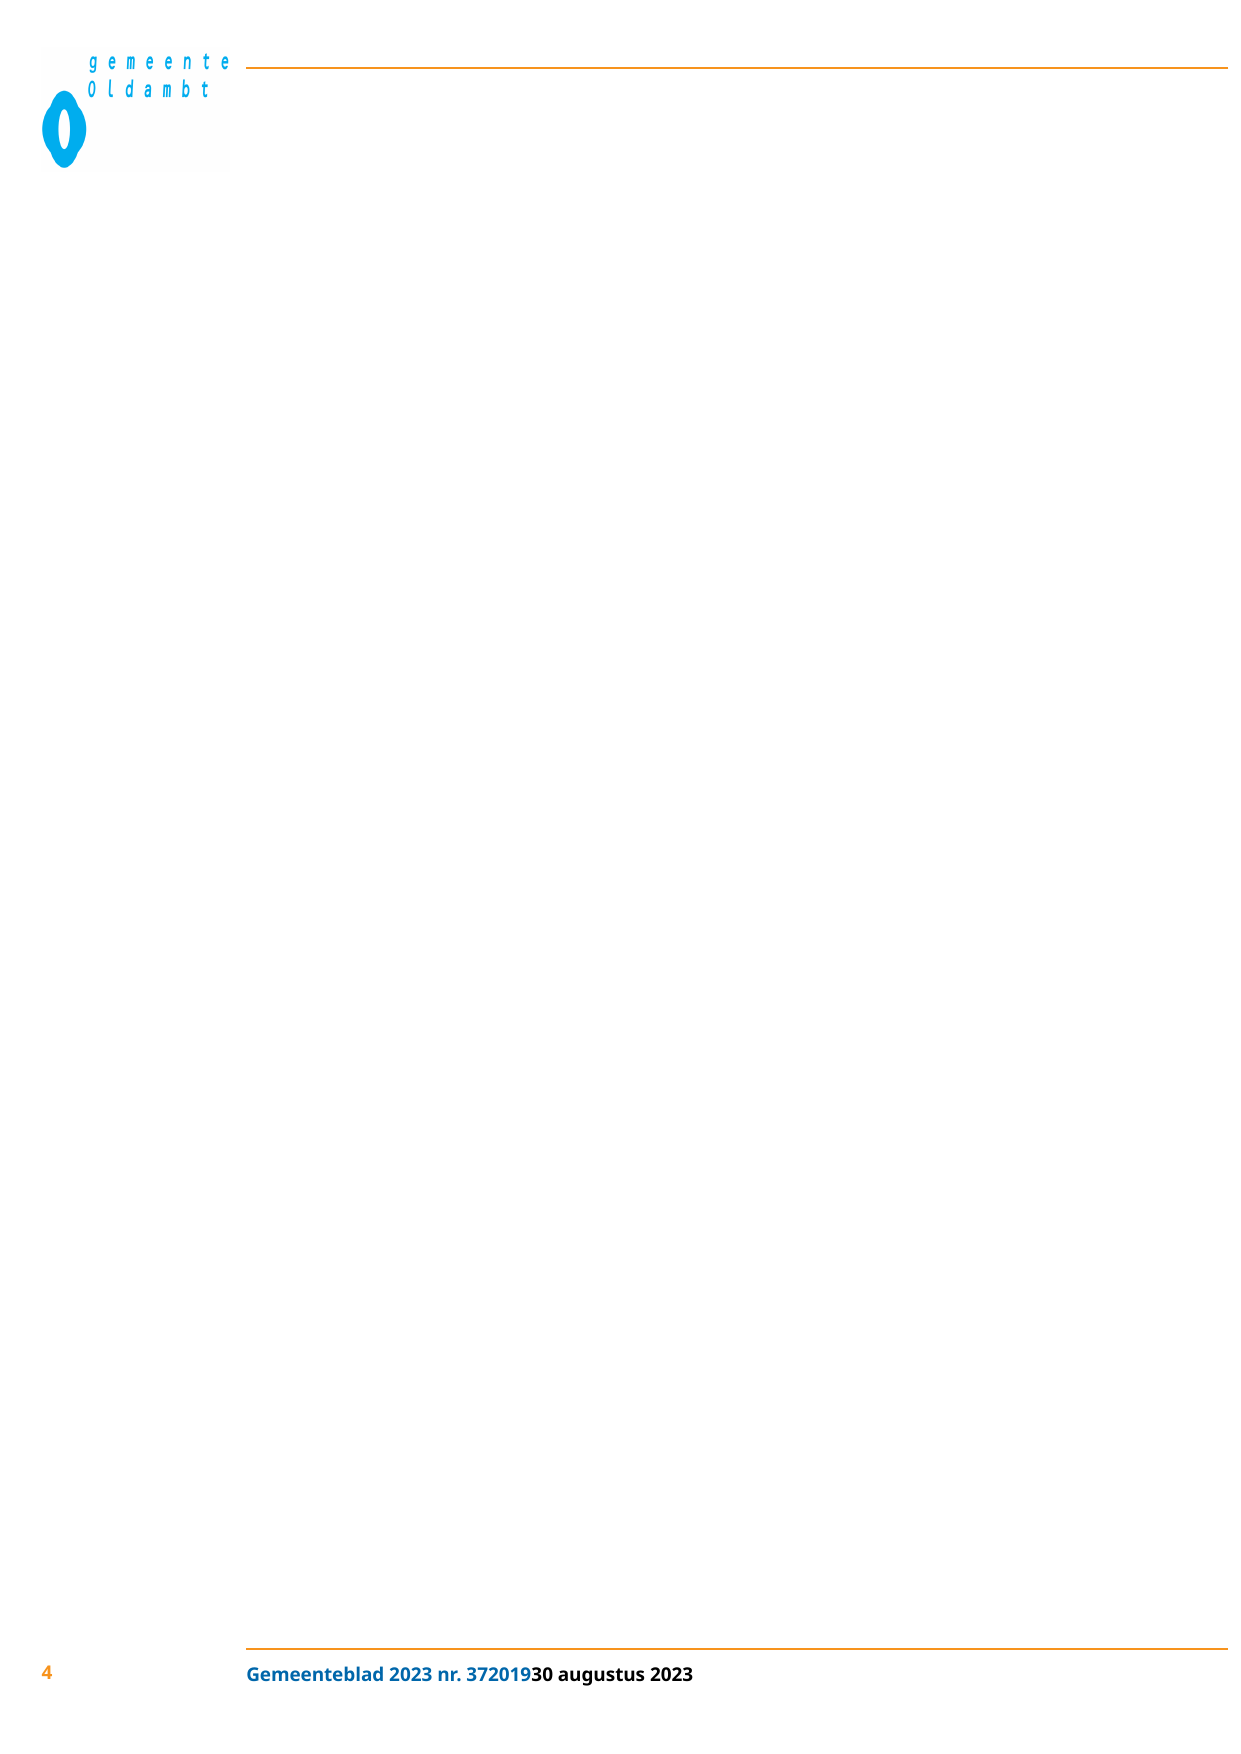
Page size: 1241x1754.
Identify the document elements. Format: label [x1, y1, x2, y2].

picture [41, 47, 231, 172]
